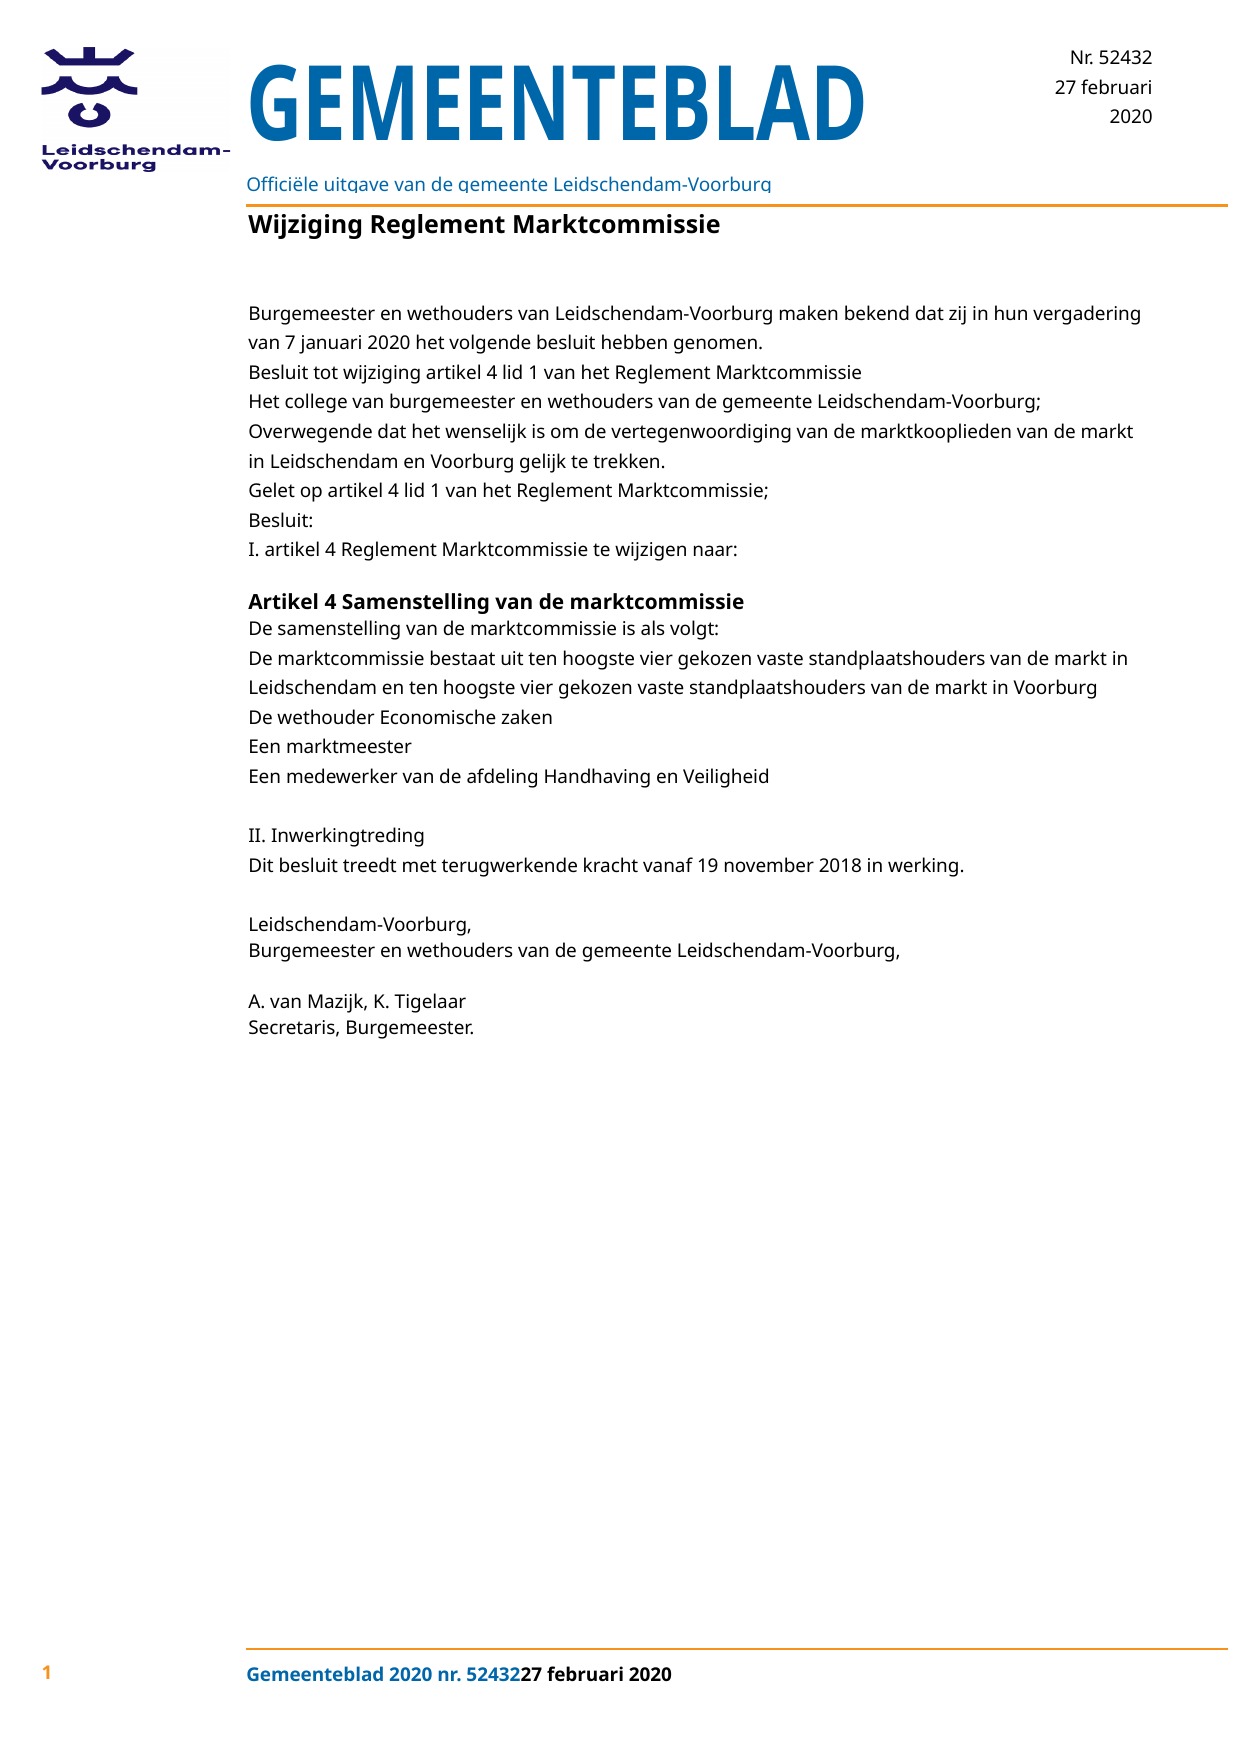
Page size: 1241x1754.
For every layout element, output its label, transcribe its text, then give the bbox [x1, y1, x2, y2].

text Burgemeester en wethouders van Leidschendam-Voorburg maken bekend dat zij in hun vergadering van 7 januari 2020 het volgende besluit hebben genomen. [248, 300, 1152, 355]
text Gelet op artikel 4 lid 1 van het Reglement Marktcommissie; [248, 477, 1152, 503]
text Een marktmeester [248, 734, 1152, 759]
text Een medewerker van de afdeling Handhaving en Veiligheid [248, 763, 1152, 789]
text Besluit: [248, 507, 1152, 533]
text Wijziging Reglement Marktcommissie [248, 207, 1152, 241]
text I. artikel 4 Reglement Marktcommissie te wijzigen naar: [248, 537, 1152, 562]
text Secretaris, Burgemeester. [248, 1014, 1152, 1040]
text Besluit tot wijziging artikel 4 lid 1 van het Reglement Marktcommissie [248, 359, 1152, 385]
picture [41, 47, 231, 172]
text Artikel 4 Samenstelling van de marktcommissie [248, 587, 1152, 615]
text Het college van burgemeester en wethouders van de gemeente Leidschendam-Voorburg; [248, 389, 1152, 414]
text Leidschendam-Voorburg, [248, 911, 1152, 937]
text De marktcommissie bestaat uit ten hoogste vier gekozen vaste standplaatshouders van de markt in Leidschendam en ten hoogste vier gekozen vaste standplaatshouders van de markt in Voorburg [248, 645, 1152, 700]
text Dit besluit treedt met terugwerkende kracht vanaf 19 november 2018 in werking. [248, 852, 1152, 878]
text II. Inwerkingtreding [248, 822, 1152, 848]
text De samenstelling van de marktcommissie is als volgt: [248, 615, 1152, 641]
text Overwegende dat het wenselijk is om de vertegenwoordiging van de marktkooplieden van de markt in Leidschendam en Voorburg gelijk te trekken. [248, 418, 1152, 473]
text De wethouder Economische zaken [248, 704, 1152, 730]
text A. van Mazijk, K. Tigelaar [248, 988, 1152, 1014]
text Burgemeester en wethouders van de gemeente Leidschendam-Voorburg, [248, 937, 1152, 963]
